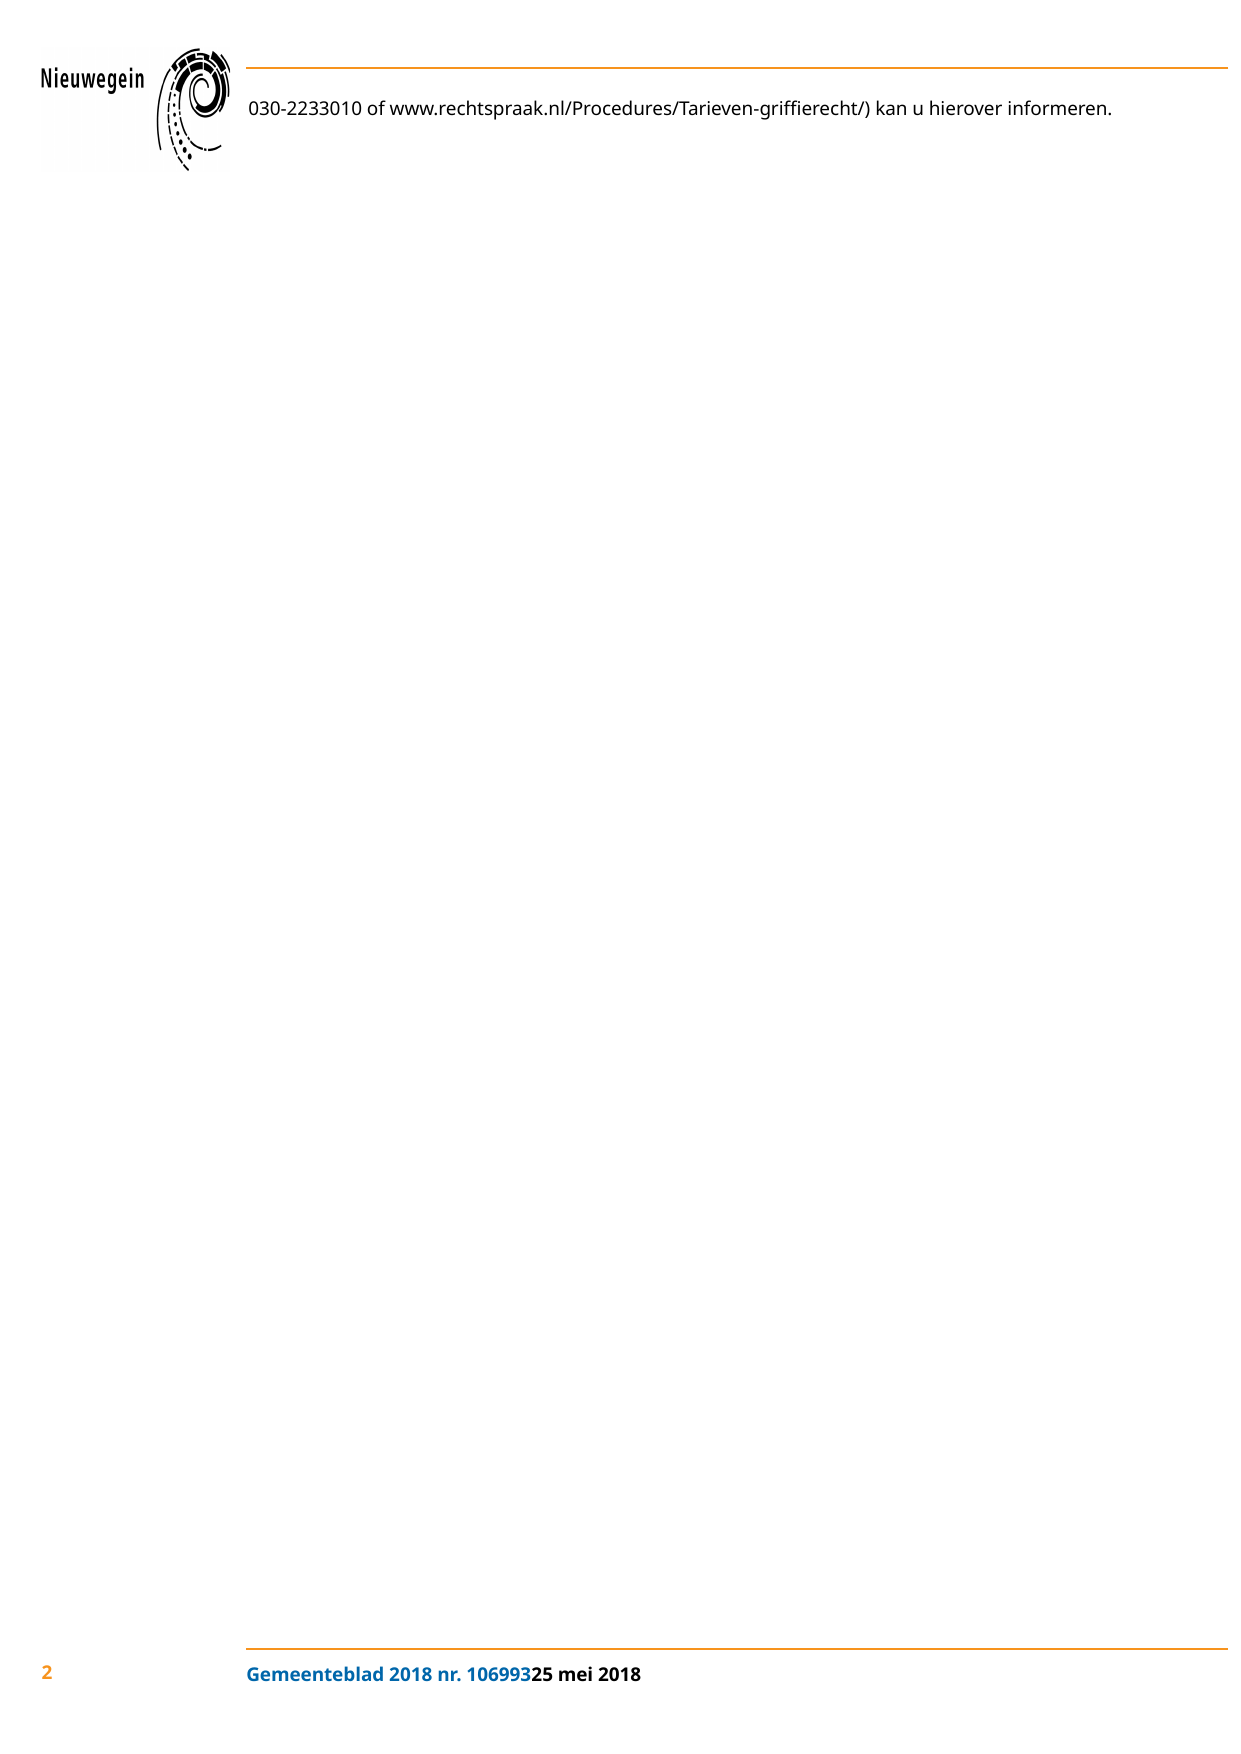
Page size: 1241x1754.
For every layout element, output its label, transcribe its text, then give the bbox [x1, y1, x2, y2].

text 030-2233010 of www.rechtspraak.nl/Procedures/Tarieven-griffierecht/) kan u hierover informeren. [248, 95, 1152, 121]
picture [41, 47, 231, 172]
